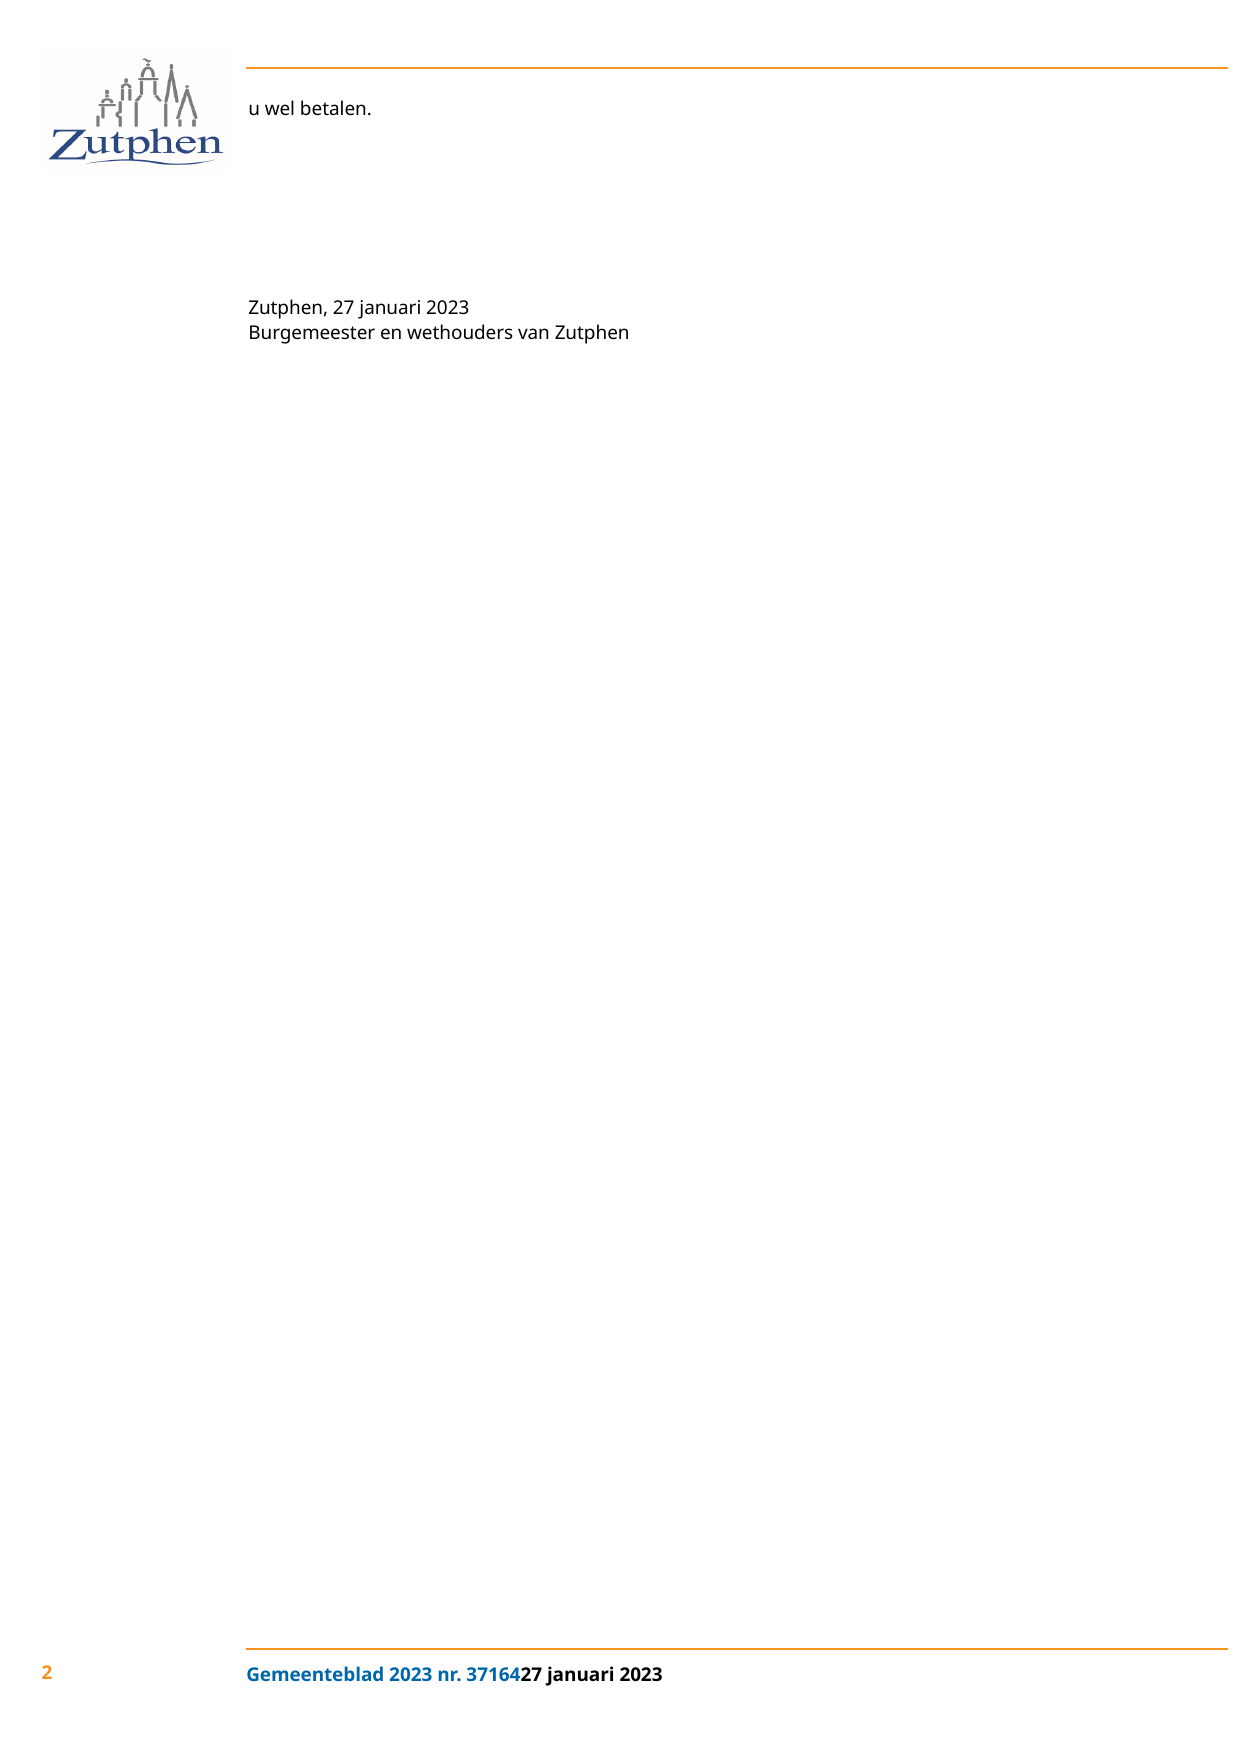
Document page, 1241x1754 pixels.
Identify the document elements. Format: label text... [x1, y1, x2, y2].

text Burgemeester en wethouders van Zutphen [248, 319, 1152, 345]
text u wel betalen. [248, 95, 1152, 121]
picture [41, 47, 231, 172]
text Zutphen, 27 januari 2023 [248, 294, 1152, 319]
